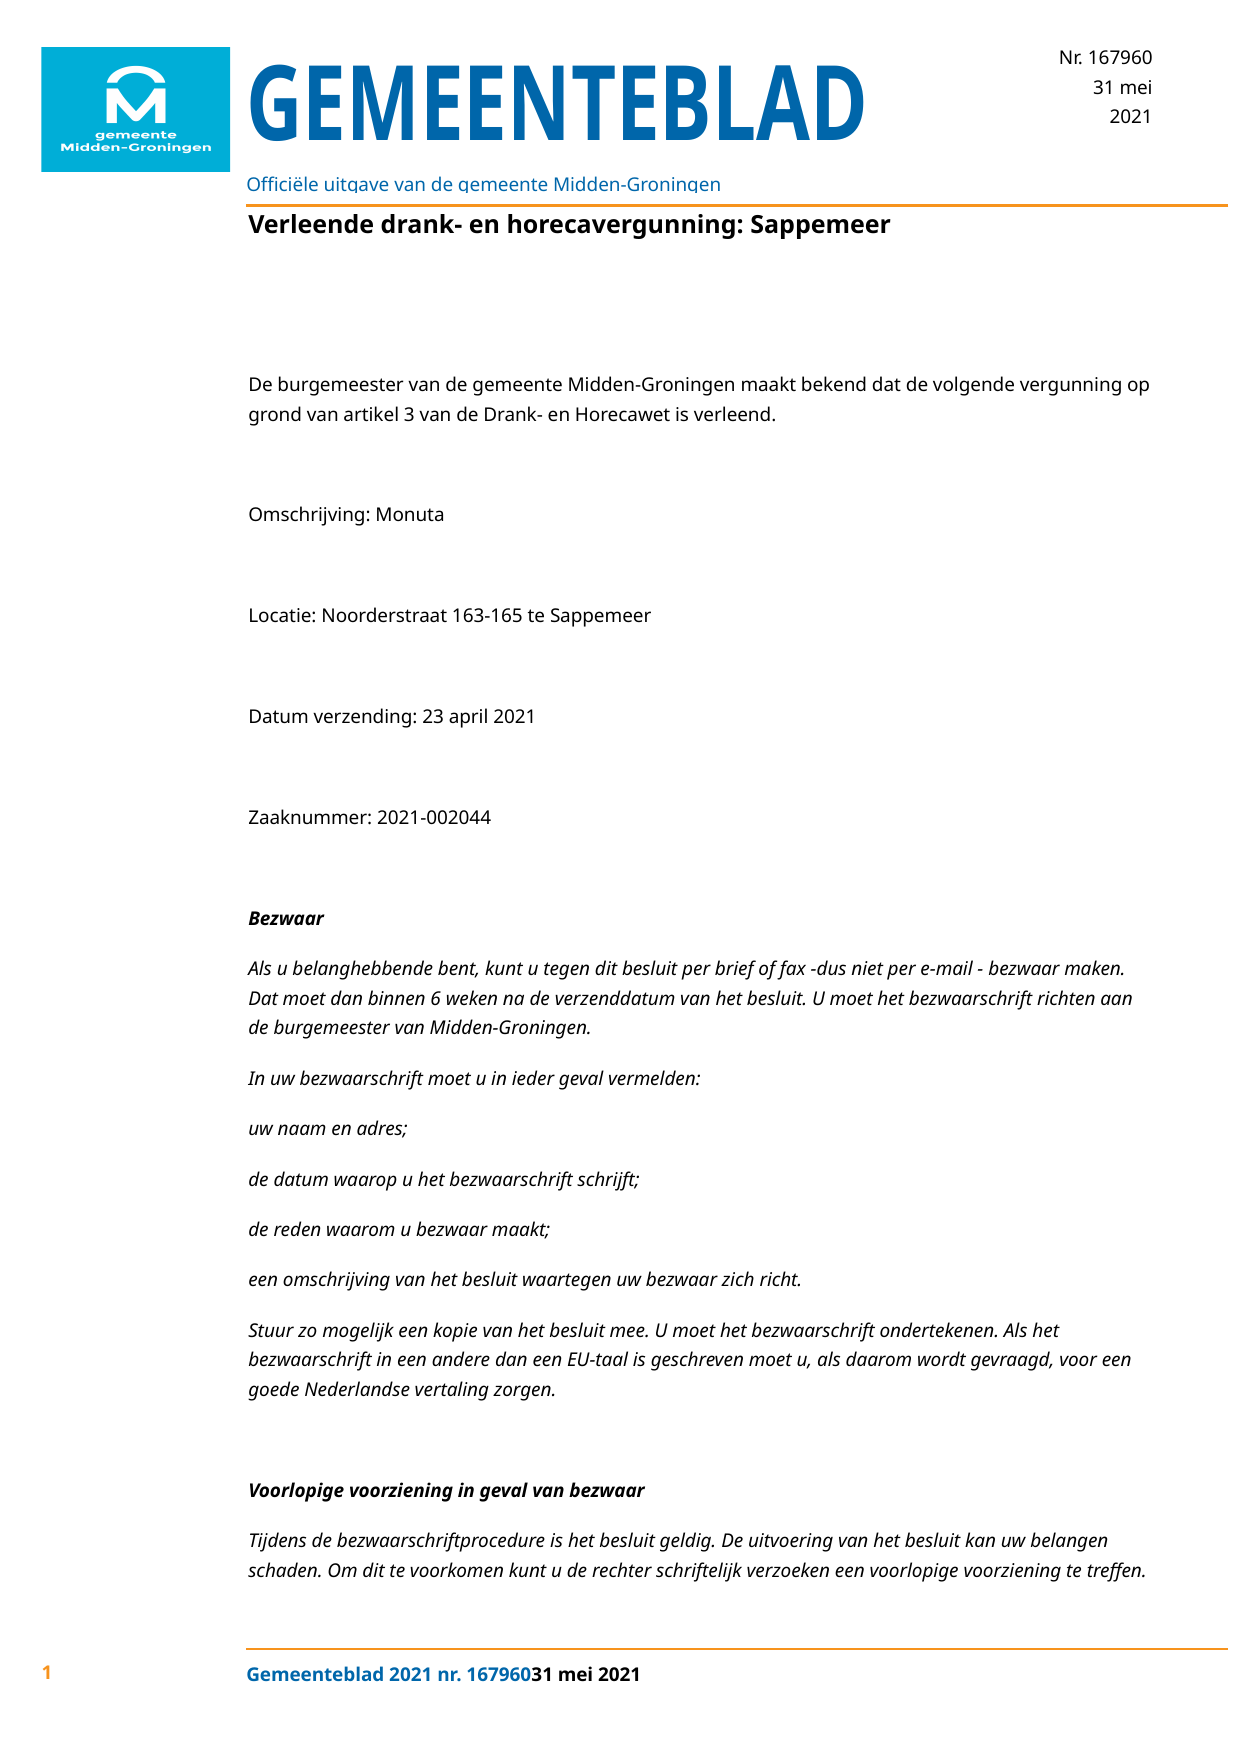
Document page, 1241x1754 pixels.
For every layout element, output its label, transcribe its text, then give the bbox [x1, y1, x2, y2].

text de datum waarop u het bezwaarschrift schrijft; [248, 1166, 1152, 1191]
picture [108, 66, 164, 82]
text Tijdens de bezwaarschriftprocedure is het besluit geldig. De uitvoering van het besluit kan uw belangen schaden. Om dit te voorkomen kunt u de rechter schriftelijk verzoeken een voorlopige voorziening te treffen. [248, 1527, 1152, 1583]
text een omschrijving van het besluit waartegen uw bezwaar zich richt. [248, 1267, 1152, 1292]
text Omschrijving: Monuta [248, 502, 1152, 527]
text In uw bezwaarschrift moet u in ieder geval vermelden: [248, 1065, 1152, 1091]
text Datum verzending: 23 april 2021 [248, 703, 1152, 729]
text de reden waarom u bezwaar maakt; [248, 1216, 1152, 1242]
text Locatie: Noorderstraat 163-165 te Sappemeer [248, 602, 1152, 628]
picture [184, 146, 190, 153]
text Voorlopige voorziening in geval van bezwaar [248, 1477, 1152, 1503]
text uw naam en adres; [248, 1115, 1152, 1141]
text De burgemeester van de gemeente Midden-Groningen maakt bekend dat de volgende vergunning op grond van artikel 3 van de Drank- en Horecawet is verleend. [248, 371, 1152, 426]
text Verleende drank- en horecavergunning: Sappemeer [248, 207, 1152, 241]
picture [107, 89, 165, 122]
text Bezwaar [248, 905, 1152, 931]
text Als u belanghebbende bent, kunt u tegen dit besluit per brief of fax -dus niet per e-mail - bezwaar maken. Dat moet dan binnen 6 weken na de verzenddatum van het besluit. U moet het bezwaarschrift richten aan de burgemeester van Midden-Groningen. [248, 955, 1152, 1040]
text Zaaknummer: 2021-002044 [248, 804, 1152, 830]
text Stuur zo mogelijk een kopie van het besluit mee. U moet het bezwaarschrift ondertekenen. Als het bezwaarschrift in een andere dan een EU-taal is geschreven moet u, als daarom wordt gevraagd, voor een goede Nederlandse vertaling zorgen. [248, 1317, 1152, 1402]
